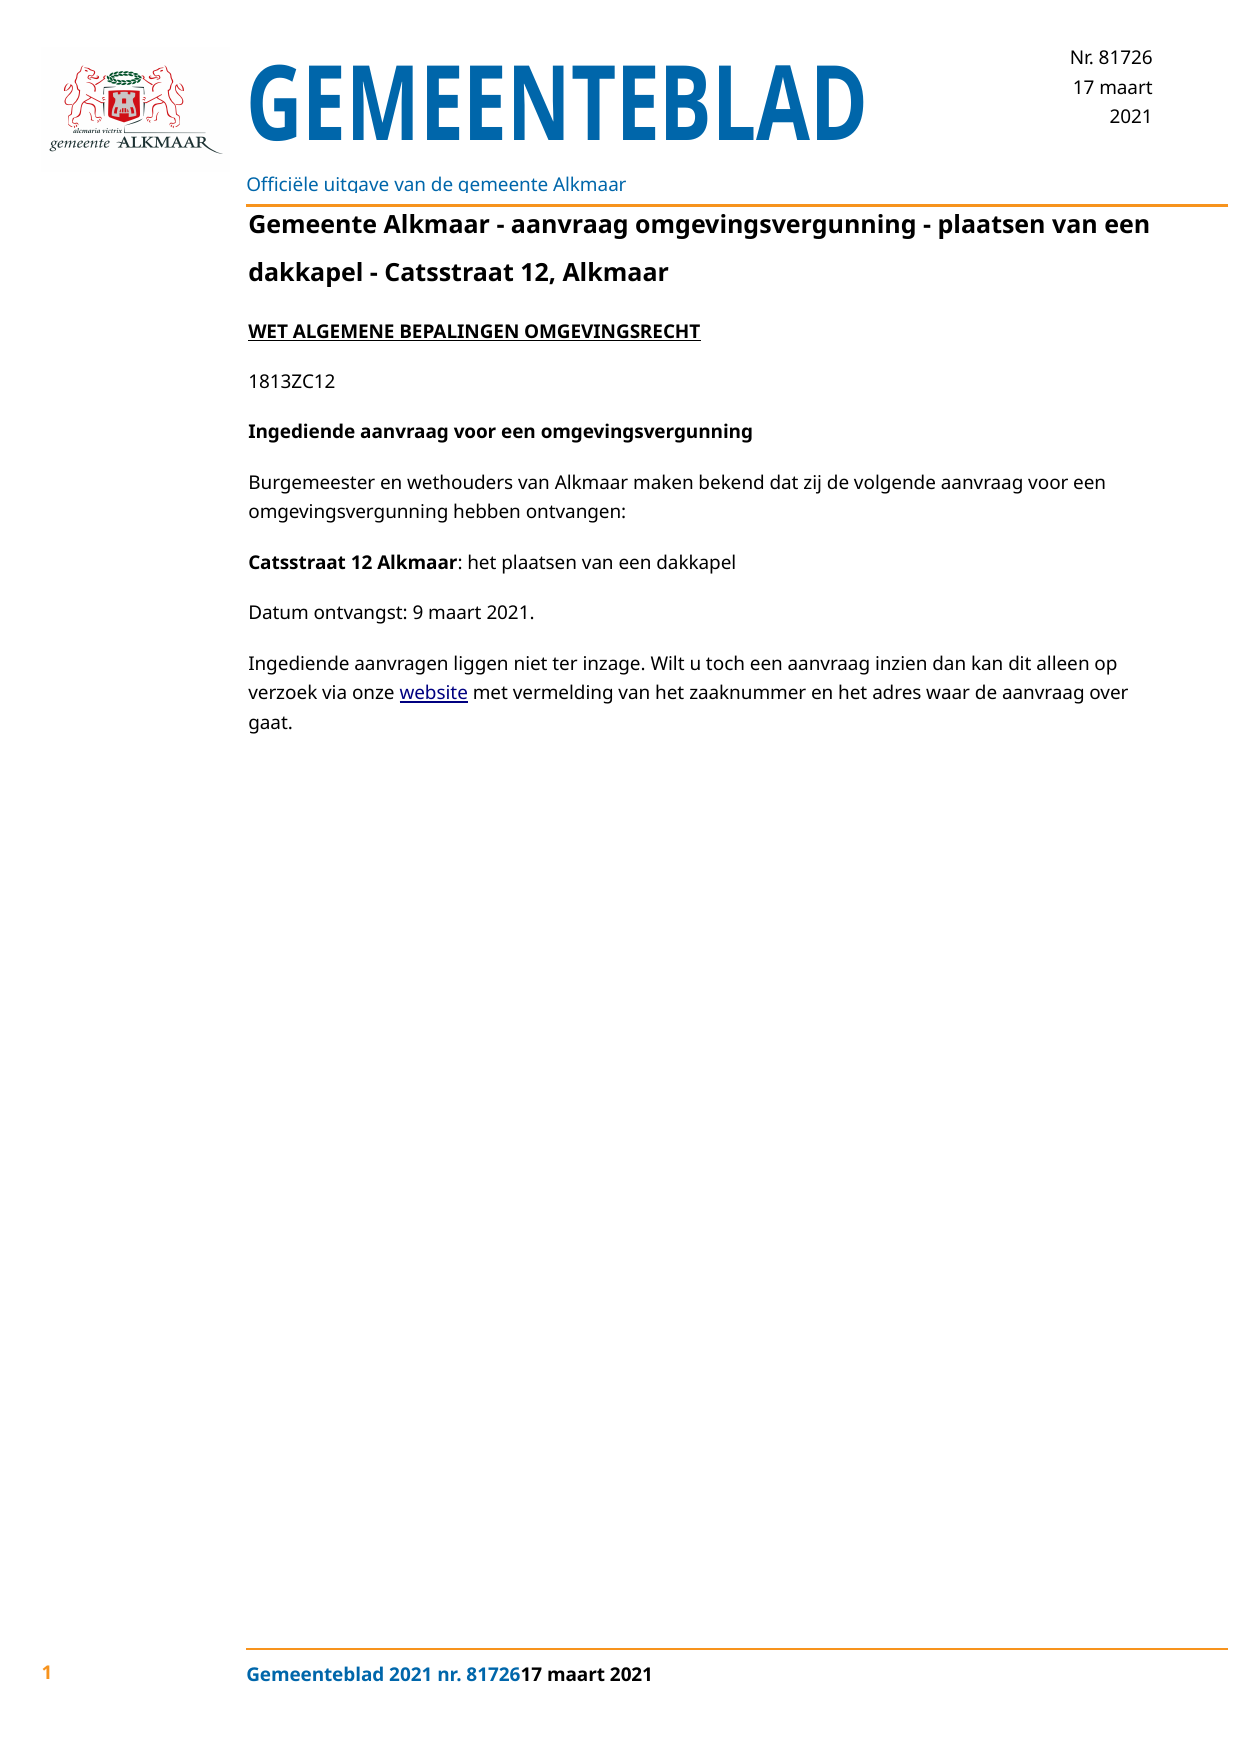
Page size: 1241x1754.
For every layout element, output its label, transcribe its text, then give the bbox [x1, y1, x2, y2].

text Gemeente Alkmaar - aanvraag omgevingsvergunning - plaatsen van een dakkapel - Catsstraat 12, Alkmaar [248, 207, 1152, 288]
text Burgemeester en wethouders van Alkmaar maken bekend dat zij de volgende aanvraag voor een omgevingsvergunning hebben ontvangen: [248, 469, 1152, 524]
picture [41, 47, 231, 172]
text Datum ontvangst: 9 maart 2021. [248, 599, 1152, 625]
text WET ALGEMENE BEPALINGEN OMGEVINGSRECHT [248, 318, 1152, 344]
text 1813ZC12 [248, 368, 1152, 394]
text Ingediende aanvragen liggen niet ter inzage. Wilt u toch een aanvraag inzien dan kan dit alleen op verzoek via onze website met vermelding van het zaaknummer en het adres waar de aanvraag over gaat. [248, 650, 1152, 735]
text Catsstraat 12 Alkmaar: het plaatsen van een dakkapel [248, 549, 1152, 575]
text Ingediende aanvraag voor een omgevingsvergunning [248, 419, 1152, 444]
